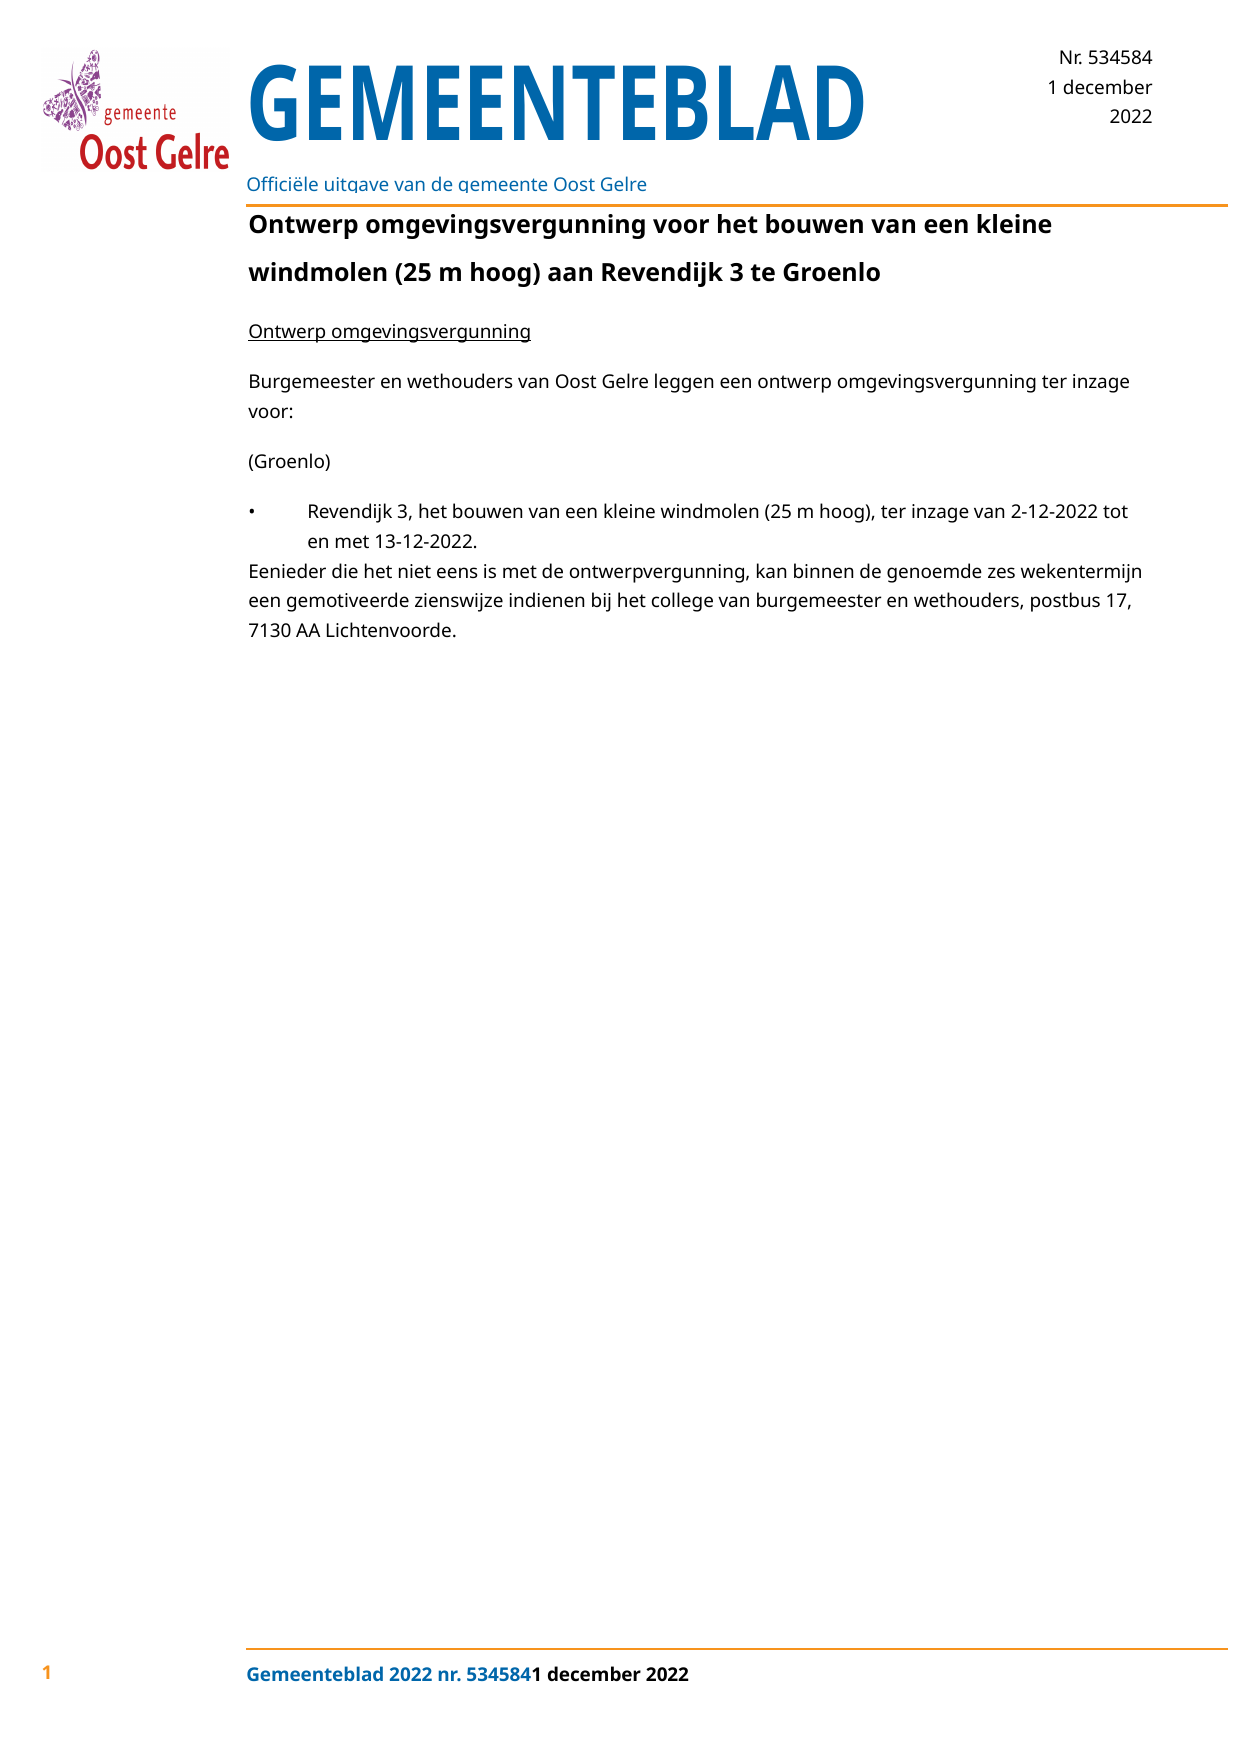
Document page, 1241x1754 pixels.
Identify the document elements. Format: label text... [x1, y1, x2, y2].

picture [41, 47, 231, 172]
text (Groenlo) [248, 448, 1152, 474]
list Revendijk 3, het bouwen van een kleine windmolen (25 m hoog), ter inzage van 2-12-2022 tot en met 13-12-2022. [248, 499, 1152, 554]
text Ontwerp omgevingsvergunning [248, 318, 1152, 344]
text Ontwerp omgevingsvergunning voor het bouwen van een kleine windmolen (25 m hoog) aan Revendijk 3 te Groenlo [248, 207, 1152, 288]
text Burgemeester en wethouders van Oost Gelre leggen een ontwerp omgevingsvergunning ter inzage voor: [248, 368, 1152, 424]
text Eenieder die het niet eens is met de ontwerpvergunning, kan binnen de genoemde zes wekentermijn een gemotiveerde zienswijze indienen bij het college van burgemeester en wethouders, postbus 17, 7130 AA Lichtenvoorde. [248, 558, 1152, 643]
